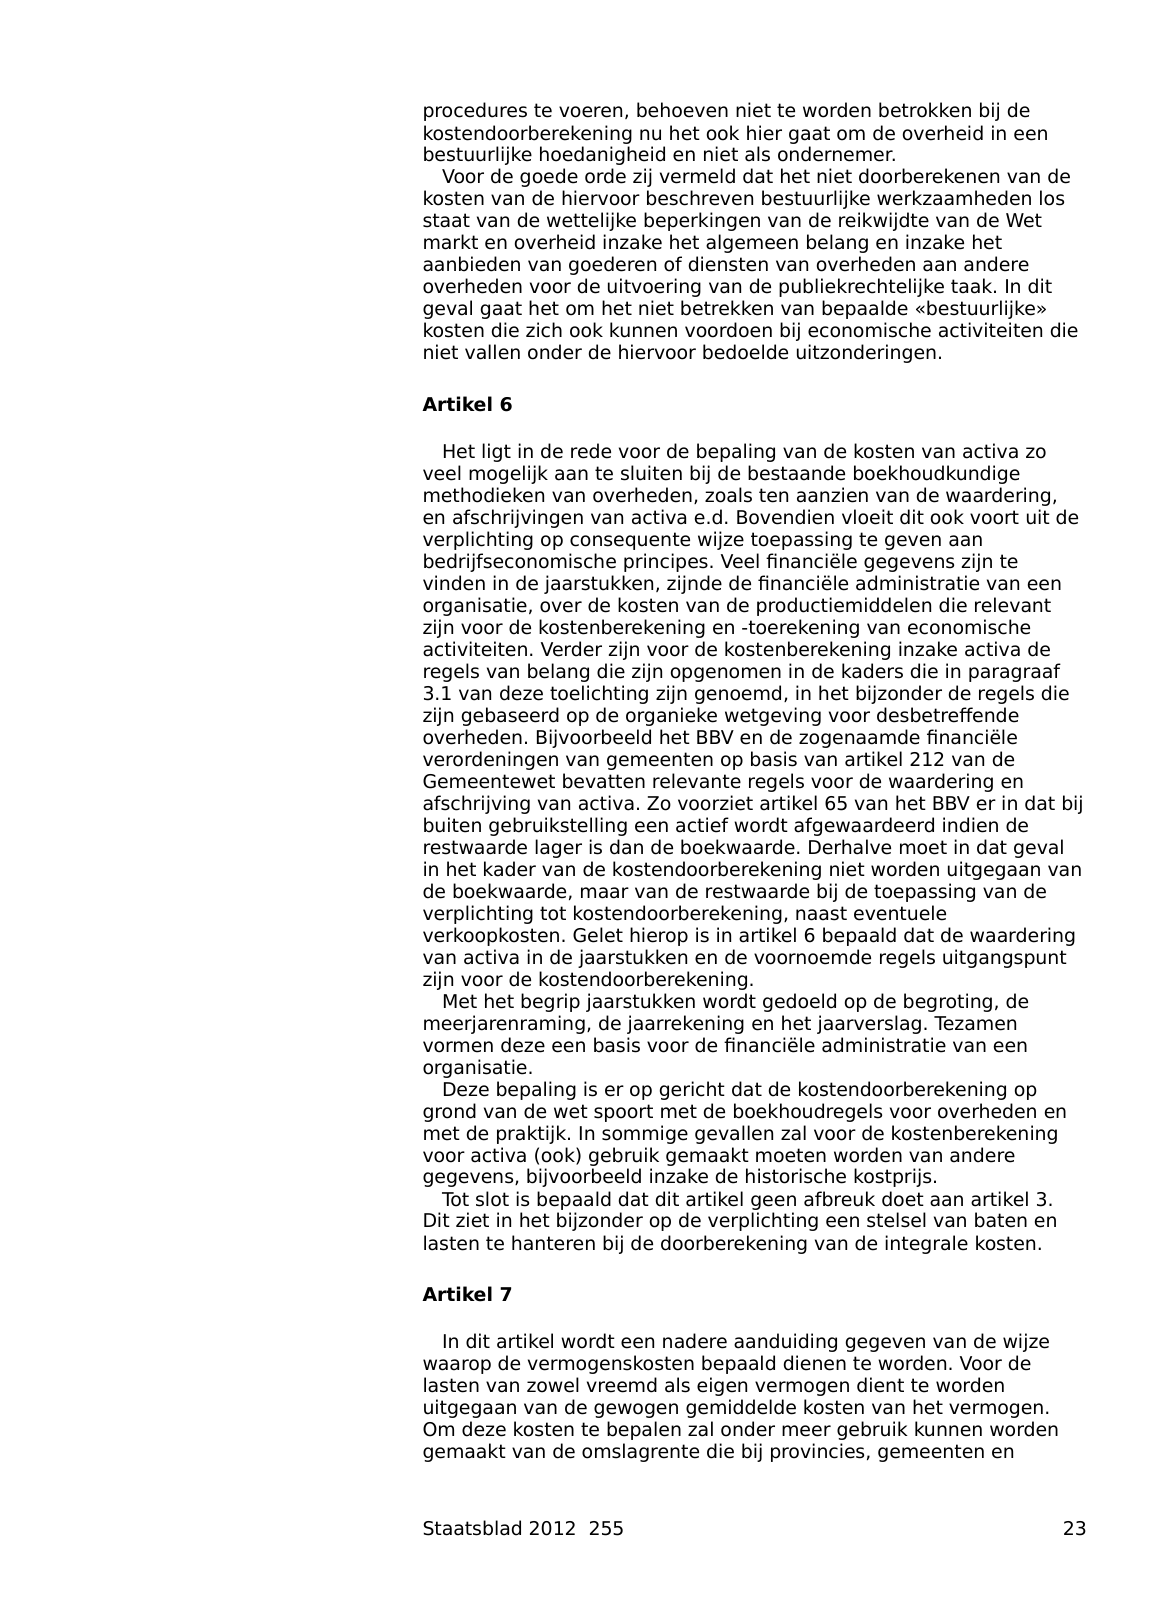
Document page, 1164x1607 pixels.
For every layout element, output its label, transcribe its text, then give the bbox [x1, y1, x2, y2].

text Deze bepaling is er op gericht dat de kostendoorberekening op grond van de wet spoort met de boekhoudregels voor overheden en met de praktijk. In sommige gevallen zal voor de kostenberekening voor activa (ook) gebruik gemaakt moeten worden van andere gegevens, bijvoorbeeld inzake de historische kostprijs. [422, 1078, 1087, 1188]
subtitle Artikel 7 [422, 1284, 1087, 1306]
text Voor de goede orde zij vermeld dat het niet doorberekenen van de kosten van de hiervoor beschreven bestuurlijke werkzaamheden los staat van de wettelijke beperkingen van de reikwijdte van de Wet markt en overheid inzake het algemeen belang en inzake het aanbieden van goederen of diensten van overheden aan andere overheden voor de uitvoering van de publiekrechtelijke taak. In dit geval gaat het om het niet betrekken van bepaalde «bestuurlijke» kosten die zich ook kunnen voordoen bij economische activiteiten die niet vallen onder de hiervoor bedoelde uitzonderingen. [422, 166, 1087, 364]
text Tot slot is bepaald dat dit artikel geen afbreuk doet aan artikel 3. Dit ziet in het bijzonder op de verplichting een stelsel van baten en lasten te hanteren bij de doorberekening van de integrale kosten. [422, 1188, 1087, 1254]
text procedures te voeren, behoeven niet te worden betrokken bij de kostendoorberekening nu het ook hier gaat om de overheid in een bestuurlijke hoedanigheid en niet als ondernemer. [422, 100, 1087, 166]
subtitle Artikel 6 [422, 394, 1087, 416]
text Het ligt in de rede voor de bepaling van de kosten van activa zo veel mogelijk aan te sluiten bij de bestaande boekhoudkundige methodieken van overheden, zoals ten aanzien van de waardering, en afschrijvingen van activa e.d. Bovendien vloeit dit ook voort uit de verplichting op consequente wijze toepassing te geven aan bedrijfseconomische principes. Veel financiële gegevens zijn te vinden in de jaarstukken, zijnde de financiële administratie van een organisatie, over de kosten van de productiemiddelen die relevant zijn voor de kostenberekening en -toerekening van economische activiteiten. Verder zijn voor de kostenberekening inzake activa de regels van belang die zijn opgenomen in de kaders die in paragraaf 3.1 van deze toelichting zijn genoemd, in het bijzonder de regels die zijn gebaseerd op de organieke wetgeving voor desbetreffende overheden. Bijvoorbeeld het BBV en de zogenaamde financiële verordeningen van gemeenten op basis van artikel 212 van de Gemeentewet bevatten relevante regels voor de waardering en afschrijving van activa. Zo voorziet artikel 65 van het BBV er in dat bij buiten gebruikstelling een actief wordt afgewaardeerd indien de restwaarde lager is dan de boekwaarde. Derhalve moet in dat geval in het kader van de kostendoorberekening niet worden uitgegaan van de boekwaarde, maar van de restwaarde bij de toepassing van de verplichting tot kostendoorberekening, naast eventuele verkoopkosten. Gelet hierop is in artikel 6 bepaald dat de waardering van activa in de jaarstukken en de voornoemde regels uitgangspunt zijn voor de kostendoorberekening. [422, 441, 1087, 991]
text Met het begrip jaarstukken wordt gedoeld op de begroting, de meerjarenraming, de jaarrekening en het jaarverslag. Tezamen vormen deze een basis voor de financiële administratie van een organisatie. [422, 991, 1087, 1078]
text In dit artikel wordt een nadere aanduiding gegeven van de wijze waarop de vermogenskosten bepaald dienen te worden. Voor de lasten van zowel vreemd als eigen vermogen dient te worden uitgegaan van de gewogen gemiddelde kosten van het vermogen. Om deze kosten te bepalen zal onder meer gebruik kunnen worden gemaakt van de omslagrente die bij provincies, gemeenten en [422, 1331, 1087, 1463]
